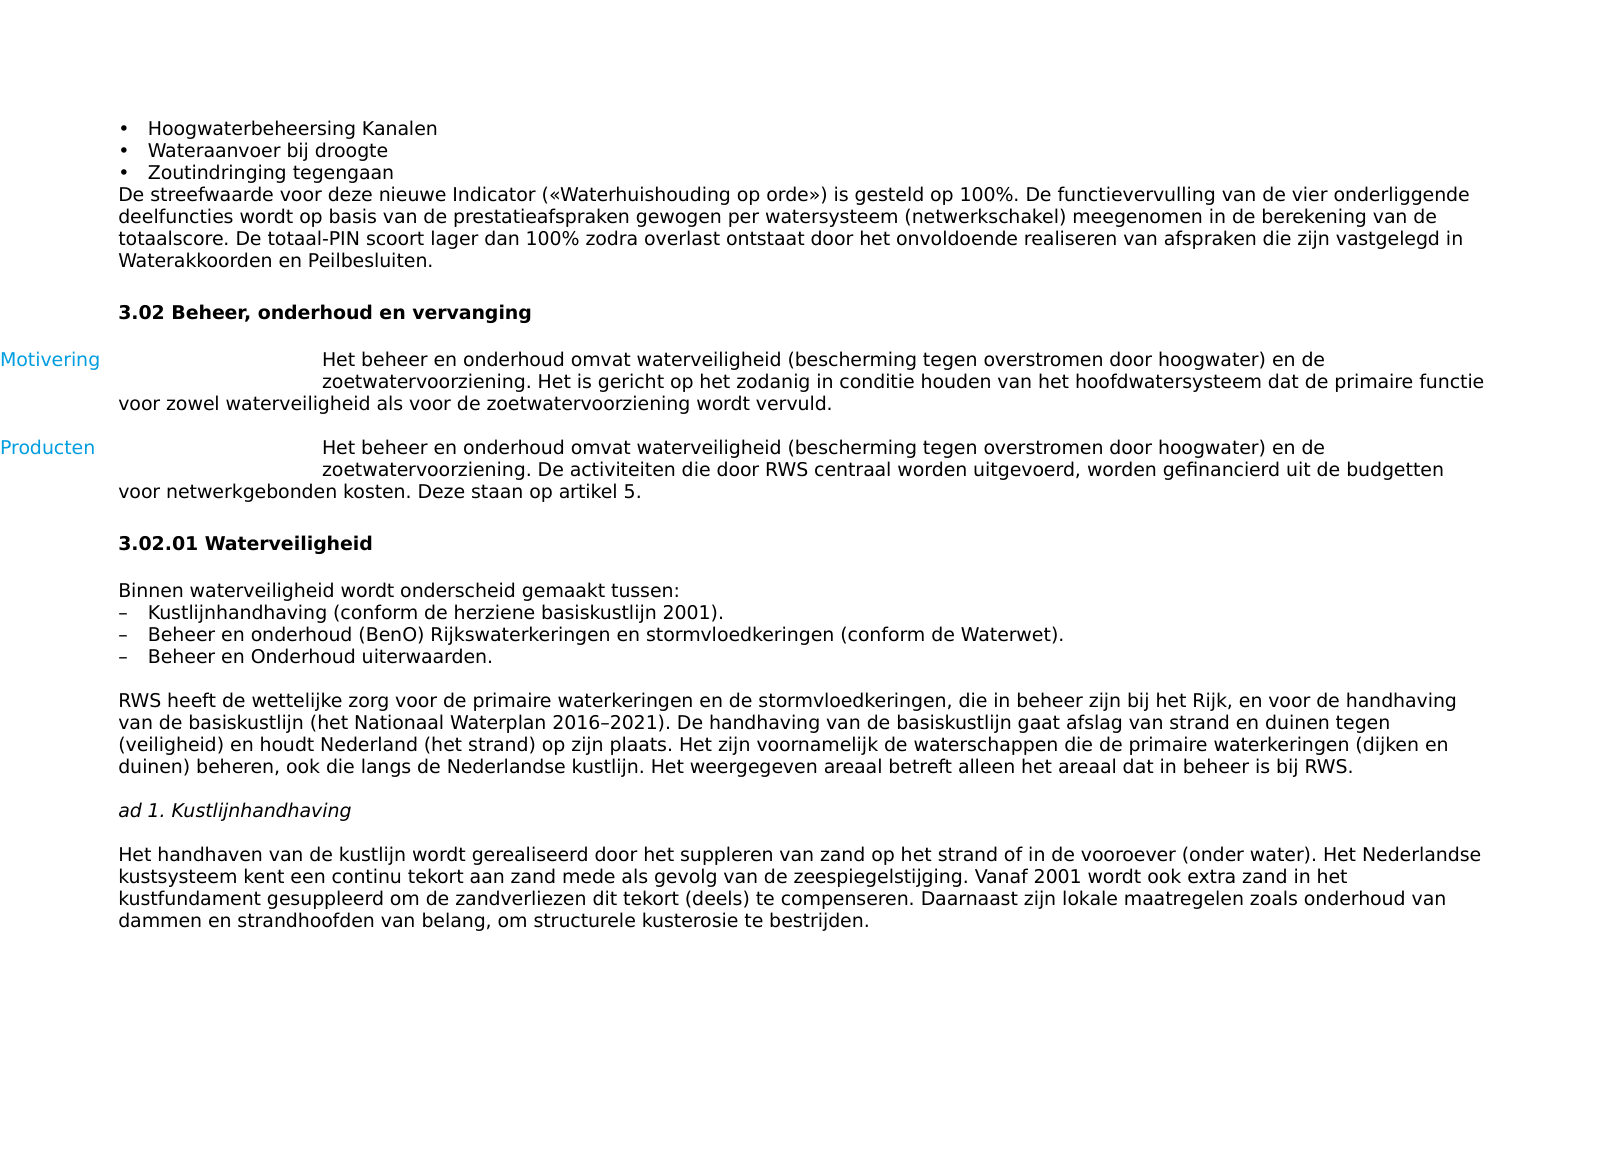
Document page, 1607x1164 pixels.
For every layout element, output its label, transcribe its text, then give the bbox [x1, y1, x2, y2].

subtitle 3.02.01 Waterveiligheid [118, 533, 1488, 555]
text – Beheer en onderhoud (BenO) Rijkswaterkeringen en stormvloedkeringen (conform de Waterwet). [118, 624, 1488, 646]
text Het handhaven van de kustlijn wordt gerealiseerd door het suppleren van zand op het strand of in de vooroever (onder water). Het Nederlandse kustsysteem kent een continu tekort aan zand mede als gevolg van de zeespiegelstijging. Vanaf 2001 wordt ook extra zand in het kustfundament gesuppleerd om de zandverliezen dit tekort (deels) te compenseren. Daarnaast zijn lokale maatregelen zoals onderhoud van dammen en strandhoofden van belang, om structurele kusterosie te bestrijden. [118, 844, 1488, 932]
text RWS heeft de wettelijke zorg voor de primaire waterkeringen en de stormvloedkeringen, die in beheer zijn bij het Rijk, en voor de handhaving van de basiskustlijn (het Nationaal Waterplan 2016–2021). De handhaving van de basiskustlijn gaat afslag van strand en duinen tegen (veiligheid) en houdt Nederland (het strand) op zijn plaats. Het zijn voornamelijk de waterschappen die de primaire waterkeringen (dijken en duinen) beheren, ook die langs de Nederlandse kustlijn. Het weergegeven areaal betreft alleen het areaal dat in beheer is bij RWS. [118, 690, 1488, 778]
text Binnen waterveiligheid wordt onderscheid gemaakt tussen: [118, 580, 1488, 602]
text – Kustlijnhandhaving (conform de herziene basiskustlijn 2001). [118, 602, 1488, 624]
text Het beheer en onderhoud omvat waterveiligheid (bescherming tegen overstromen door hoogwater) en de zoetwatervoorziening. Het is gericht op het zodanig in conditie houden van het hoofdwatersysteem dat de primaire functie voor zowel waterveiligheid als voor de zoetwatervoorziening wordt vervuld. [0, 349, 1488, 415]
subtitle ad 1. Kustlijnhandhaving [118, 800, 1488, 822]
subtitle 3.02 Beheer, onderhoud en vervanging [118, 302, 1488, 324]
text De streefwaarde voor deze nieuwe Indicator («Waterhuishouding op orde») is gesteld op 100%. De functievervulling van de vier onderliggende deelfuncties wordt op basis van de prestatieafspraken gewogen per watersysteem (netwerkschakel) meegenomen in de berekening van de totaalscore. De totaal-PIN scoort lager dan 100% zodra overlast ontstaat door het onvoldoende realiseren van afspraken die zijn vastgelegd in Waterakkoorden en Peilbesluiten. [118, 184, 1488, 272]
text • Wateraanvoer bij droogte [118, 140, 1488, 162]
text Motivering [0, 349, 322, 371]
text • Zoutindringing tegengaan [118, 162, 1488, 184]
text – Beheer en Onderhoud uiterwaarden. [118, 646, 1488, 668]
text • Hoogwaterbeheersing Kanalen [118, 118, 1488, 140]
text Het beheer en onderhoud omvat waterveiligheid (bescherming tegen overstromen door hoogwater) en de zoetwatervoorziening. De activiteiten die door RWS centraal worden uitgevoerd, worden gefinancierd uit de budgetten voor netwerkgebonden kosten. Deze staan op artikel 5. [0, 437, 1488, 503]
text Producten [0, 437, 322, 459]
